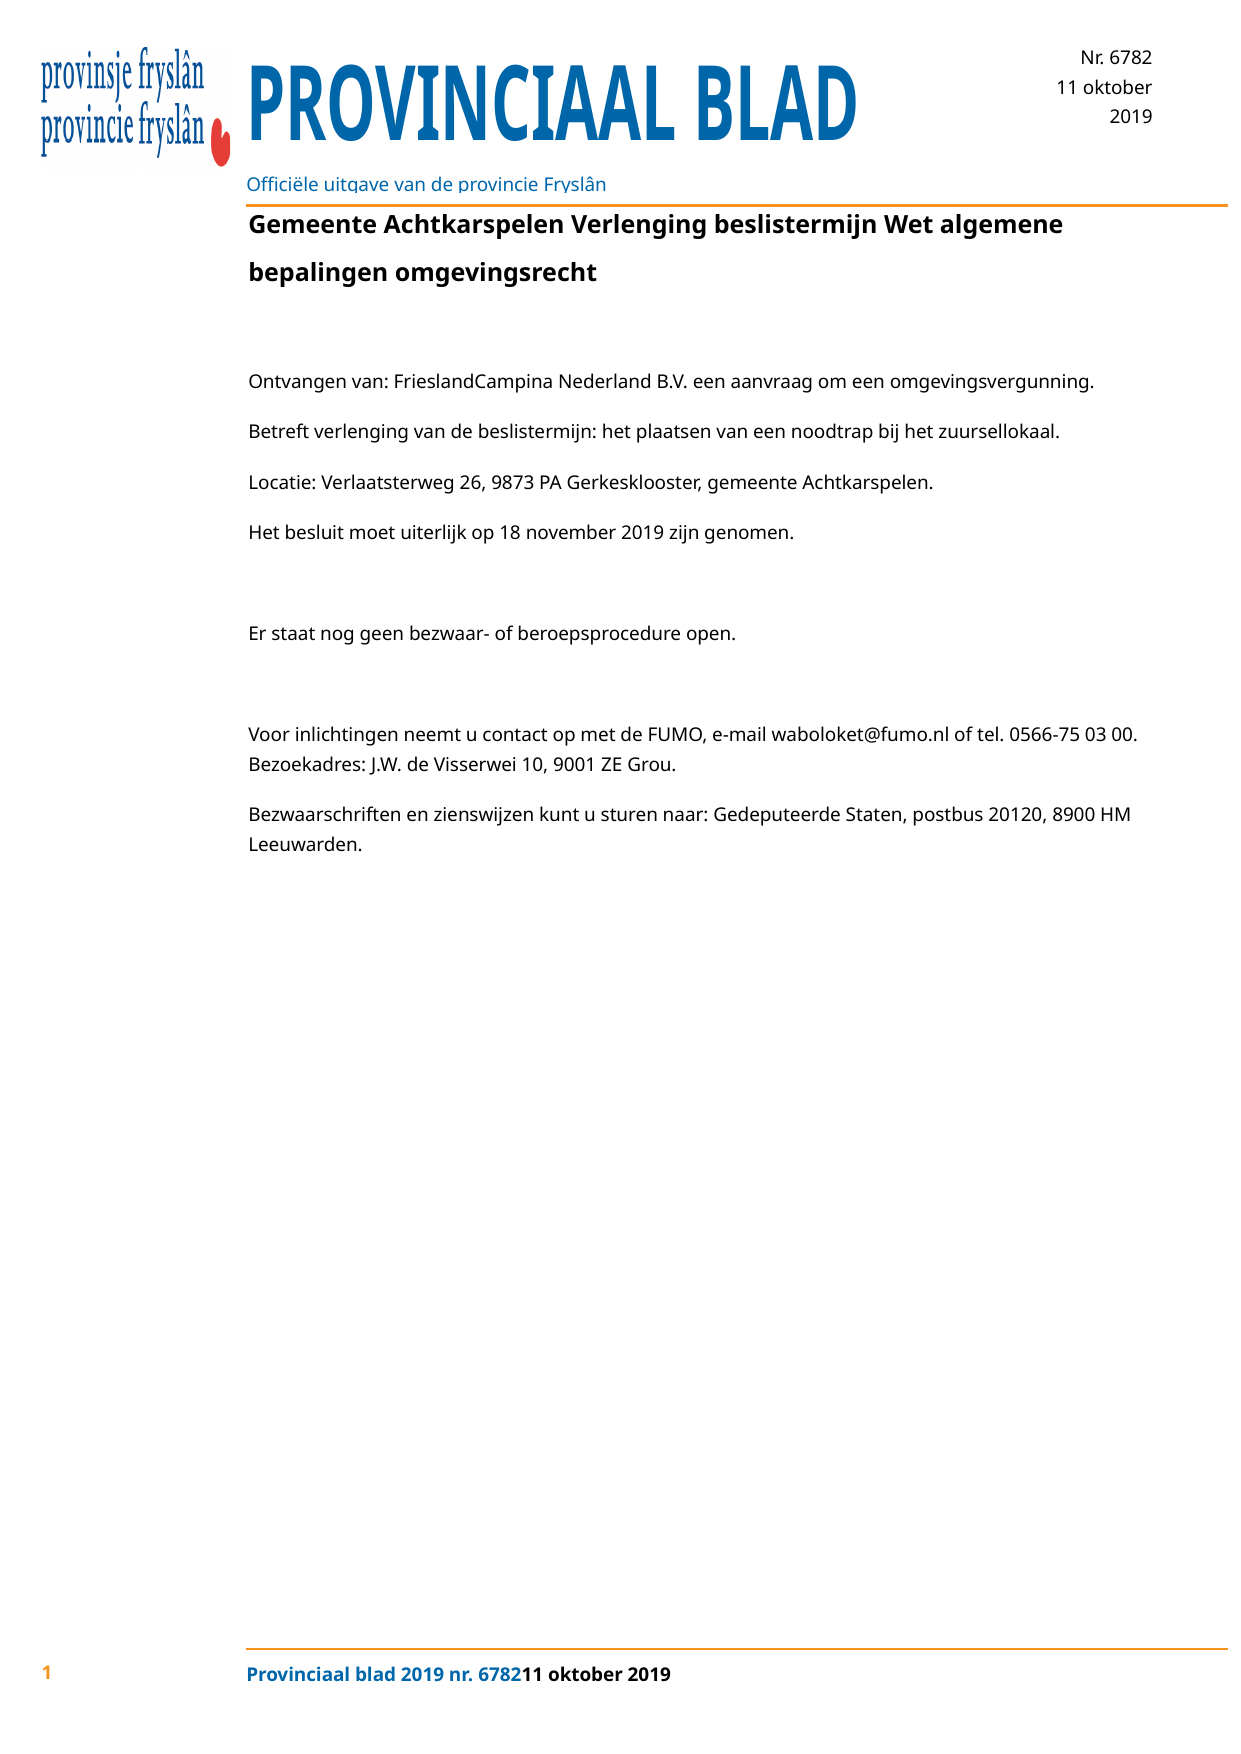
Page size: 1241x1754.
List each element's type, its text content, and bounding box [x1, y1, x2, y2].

text Locatie: Verlaatsterweg 26, 9873 PA Gerkesklooster, gemeente Achtkarspelen. [248, 469, 1152, 495]
text Er staat nog geen bezwaar- of beroepsprocedure open. [248, 620, 1152, 646]
text Betreft verlenging van de beslistermijn: het plaatsen van een noodtrap bij het zuursellokaal. [248, 419, 1152, 444]
text Ontvangen van: FrieslandCampina Nederland B.V. een aanvraag om een omgevingsvergunning. [248, 368, 1152, 394]
text Gemeente Achtkarspelen Verlenging beslistermijn Wet algemene bepalingen omgevingsrecht [248, 207, 1152, 288]
text Het besluit moet uiterlijk op 18 november 2019 zijn genomen. [248, 519, 1152, 545]
text Bezwaarschriften en zienswijzen kunt u sturen naar: Gedeputeerde Staten, postbus 20120, 8900 HM Leeuwarden. [248, 801, 1152, 857]
picture [41, 47, 231, 172]
text Voor inlichtingen neemt u contact op met de FUMO, e-mail waboloket@fumo.nl of tel. 0566-75 03 00. Bezoekadres: J.W. de Visserwei 10, 9001 ZE Grou. [248, 721, 1152, 777]
